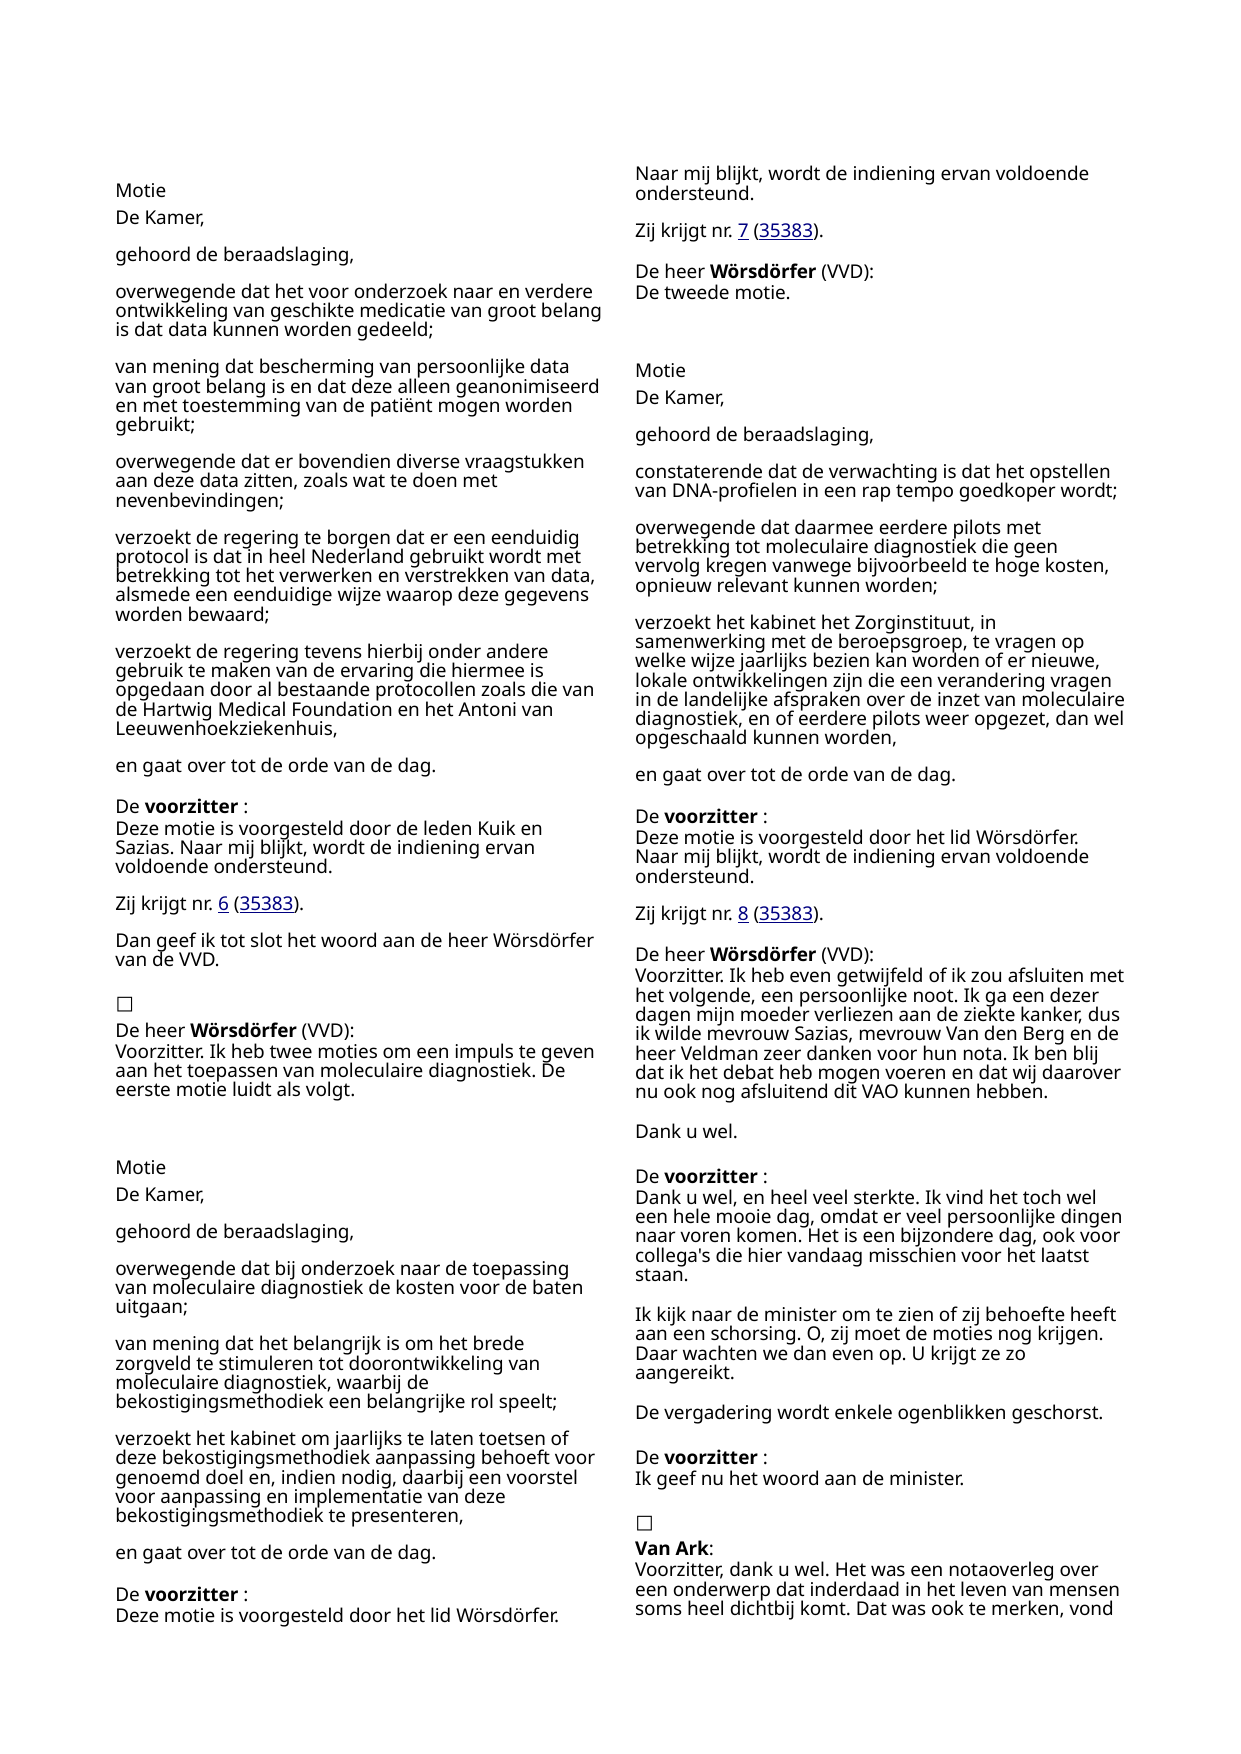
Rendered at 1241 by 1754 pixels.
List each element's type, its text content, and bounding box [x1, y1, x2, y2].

text Ik kijk naar de minister om te zien of zij behoefte heeft aan een schorsing. O, zij moet de moties nog krijgen. Daar wachten we dan even op. U krijgt ze zo aangereikt. [635, 1306, 1125, 1383]
text van mening dat bescherming van persoonlijke data van groot belang is en dat deze alleen geanonimiseerd en met toestemming van de patiënt mogen worden gebruikt; [115, 358, 605, 435]
text gehoord de beraadslaging, [115, 246, 605, 265]
text Deze motie is voorgesteld door de leden Kuik en Sazias. Naar mij blijkt, wordt de indiening ervan voldoende ondersteund. [115, 819, 605, 877]
text Dank u wel, en heel veel sterkte. Ik vind het toch wel een hele mooie dag, omdat er veel persoonlijke dingen naar voren komen. Het is een bijzondere dag, ook voor collega's die hier vandaag misschien voor het laatst staan. [635, 1189, 1125, 1285]
text verzoekt de regering tevens hierbij onder andere gebruik te maken van de ervaring die hiermee is opgedaan door al bestaande protocollen zoals die van de Hartwig Medical Foundation en het Antoni van Leeuwenhoekziekenhuis, [115, 643, 605, 739]
text Deze motie is voorgesteld door het lid Wörsdörfer. [115, 1607, 605, 1626]
text en gaat over tot de orde van de dag. [115, 1544, 605, 1563]
text Motie [115, 1154, 605, 1180]
text en gaat over tot de orde van de dag. [115, 757, 605, 776]
text Zij krijgt nr. 7 (35383). [635, 222, 1125, 241]
text Zij krijgt nr. 6 (35383). [115, 895, 605, 914]
text Zij krijgt nr. 8 (35383). [635, 904, 1125, 924]
text De voorzitter : [115, 794, 605, 819]
text De tweede motie. [635, 284, 1125, 304]
text gehoord de beraadslaging, [635, 426, 1125, 445]
text verzoekt het kabinet om jaarlijks te laten toetsen of deze bekostigingsmethodiek aanpassing behoeft voor genoemd doel en, indien nodig, daarbij een voorstel voor aanpassing en implementatie van deze bekostigingsmethodiek te presenteren, [115, 1430, 605, 1526]
text De Kamer, [115, 209, 605, 228]
text Motie [115, 177, 605, 203]
text De voorzitter : [635, 803, 1125, 829]
text De vergadering wordt enkele ogenblikken geschorst. [635, 1404, 1125, 1423]
text Dan geef ik tot slot het woord aan de heer Wörsdörfer van de VVD. [115, 932, 605, 971]
text constaterende dat de verwachting is dat het opstellen van DNA-profielen in een rap tempo goedkoper wordt; [635, 463, 1125, 501]
text De voorzitter : [635, 1444, 1125, 1470]
text Naar mij blijkt, wordt de indiening ervan voldoende ondersteund. [635, 165, 1125, 204]
text verzoekt het kabinet het Zorginstituut, in samenwerking met de beroepsgroep, te vragen op welke wijze jaarlijks bezien kan worden of er nieuwe, lokale ontwikkelingen zijn die een verandering vragen in de landelijke afspraken over de inzet van moleculaire diagnostiek, en of eerdere pilots weer opgezet, dan wel opgeschaald kunnen worden, [635, 614, 1125, 749]
text De voorzitter : [115, 1581, 605, 1607]
text van mening dat het belangrijk is om het brede zorgveld te stimuleren tot doorontwikkeling van moleculaire diagnostiek, waarbij de bekostigingsmethodiek een belangrijke rol speelt; [115, 1335, 605, 1412]
text gehoord de beraadslaging, [115, 1223, 605, 1242]
text De Kamer, [635, 389, 1125, 408]
text overwegende dat het voor onderzoek naar en verdere ontwikkeling van geschikte medicatie van groot belang is dat data kunnen worden gedeeld; [115, 283, 605, 341]
text overwegende dat daarmee eerdere pilots met betrekking tot moleculaire diagnostiek die geen vervolg kregen vanwege bijvoorbeeld te hoge kosten, opnieuw relevant kunnen worden; [635, 519, 1125, 596]
text ⬜ [115, 991, 605, 1017]
text overwegende dat er bovendien diverse vraagstukken aan deze data zitten, zoals wat te doen met nevenbevindingen; [115, 453, 605, 511]
text De heer Wörsdörfer (VVD): [635, 942, 1125, 967]
text verzoekt de regering te borgen dat er een eenduidig protocol is dat in heel Nederland gebruikt wordt met betrekking tot het verwerken en verstrekken van data, alsmede een eenduidige wijze waarop deze gegevens worden bewaard; [115, 529, 605, 625]
text Deze motie is voorgesteld door het lid Wörsdörfer. Naar mij blijkt, wordt de indiening ervan voldoende ondersteund. [635, 829, 1125, 887]
text De heer Wörsdörfer (VVD): [635, 259, 1125, 284]
text Dank u wel. [635, 1123, 1125, 1142]
text Van Ark: [635, 1536, 1125, 1561]
text Voorzitter. Ik heb twee moties om een impuls te geven aan het toepassen van moleculaire diagnostiek. De eerste motie luidt als volgt. [115, 1043, 605, 1101]
text ⬜ [635, 1510, 1125, 1536]
text Motie [635, 357, 1125, 383]
text Voorzitter. Ik heb even getwijfeld of ik zou afsluiten met het volgende, een persoonlijke noot. Ik ga een dezer dagen mijn moeder verliezen aan de ziekte kanker, dus ik wilde mevrouw Sazias, mevrouw Van den Berg en de heer Veldman zeer danken voor hun nota. Ik ben blij dat ik het debat heb mogen voeren en dat wij daarover nu ook nog afsluitend dit VAO kunnen hebben. [635, 967, 1125, 1102]
text Ik geef nu het woord aan de minister. [635, 1470, 1125, 1489]
text De voorzitter : [635, 1163, 1125, 1189]
text De Kamer, [115, 1186, 605, 1205]
text overwegende dat bij onderzoek naar de toepassing van moleculaire diagnostiek de kosten voor de baten uitgaan; [115, 1260, 605, 1318]
text Voorzitter, dank u wel. Het was een notaoverleg over een onderwerp dat inderdaad in het leven van mensen soms heel dichtbij komt. Dat was ook te merken, vond [635, 1561, 1125, 1619]
text en gaat over tot de orde van de dag. [635, 766, 1125, 786]
text De heer Wörsdörfer (VVD): [115, 1017, 605, 1043]
